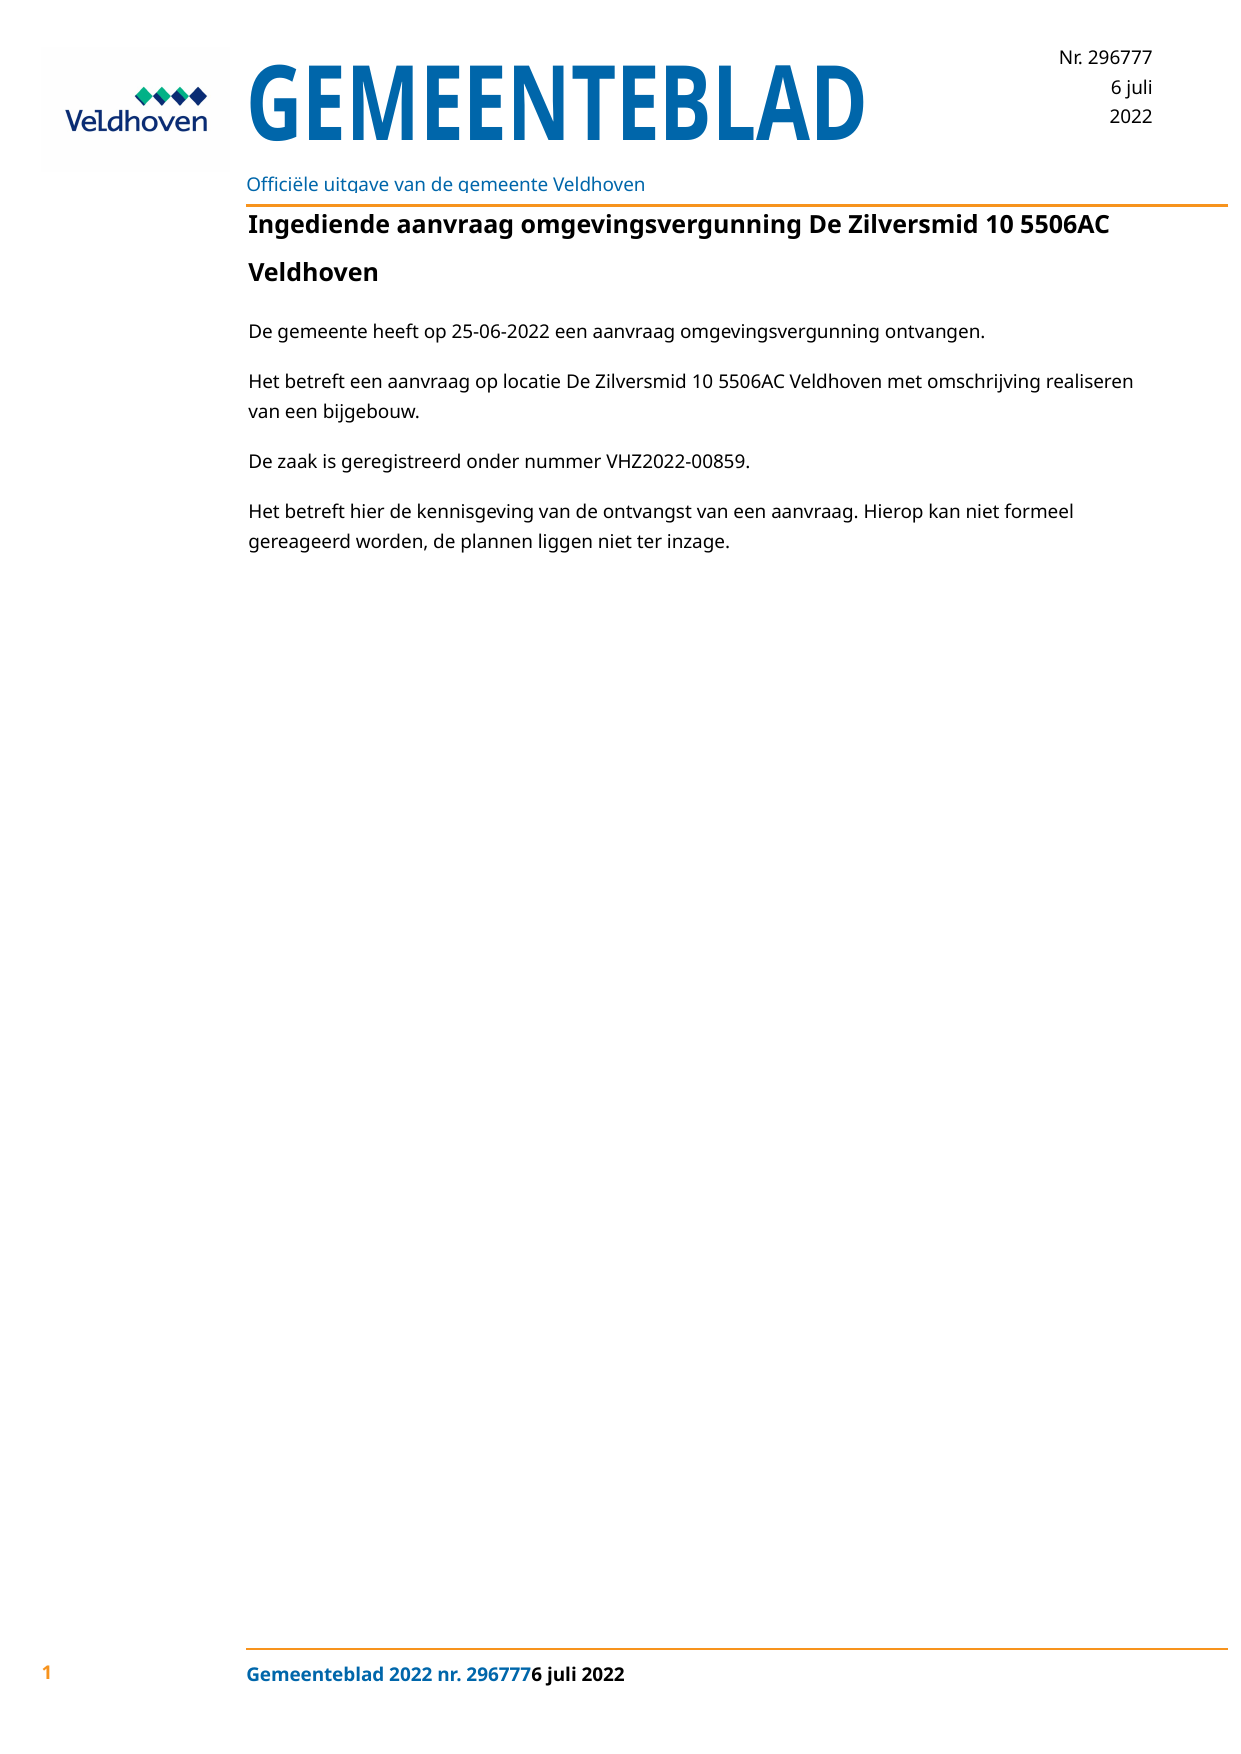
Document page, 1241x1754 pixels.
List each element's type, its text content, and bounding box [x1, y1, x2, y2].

text De gemeente heeft op 25-06-2022 een aanvraag omgevingsvergunning ontvangen. [248, 318, 1152, 344]
text De zaak is geregistreerd onder nummer VHZ2022-00859. [248, 448, 1152, 474]
text Het betreft een aanvraag op locatie De Zilversmid 10 5506AC Veldhoven met omschrijving realiseren van een bijgebouw. [248, 368, 1152, 424]
text Het betreft hier de kennisgeving van de ontvangst van een aanvraag. Hierop kan niet formeel gereageerd worden, de plannen liggen niet ter inzage. [248, 499, 1152, 554]
text Ingediende aanvraag omgevingsvergunning De Zilversmid 10 5506AC Veldhoven [248, 207, 1152, 288]
picture [41, 47, 231, 172]
